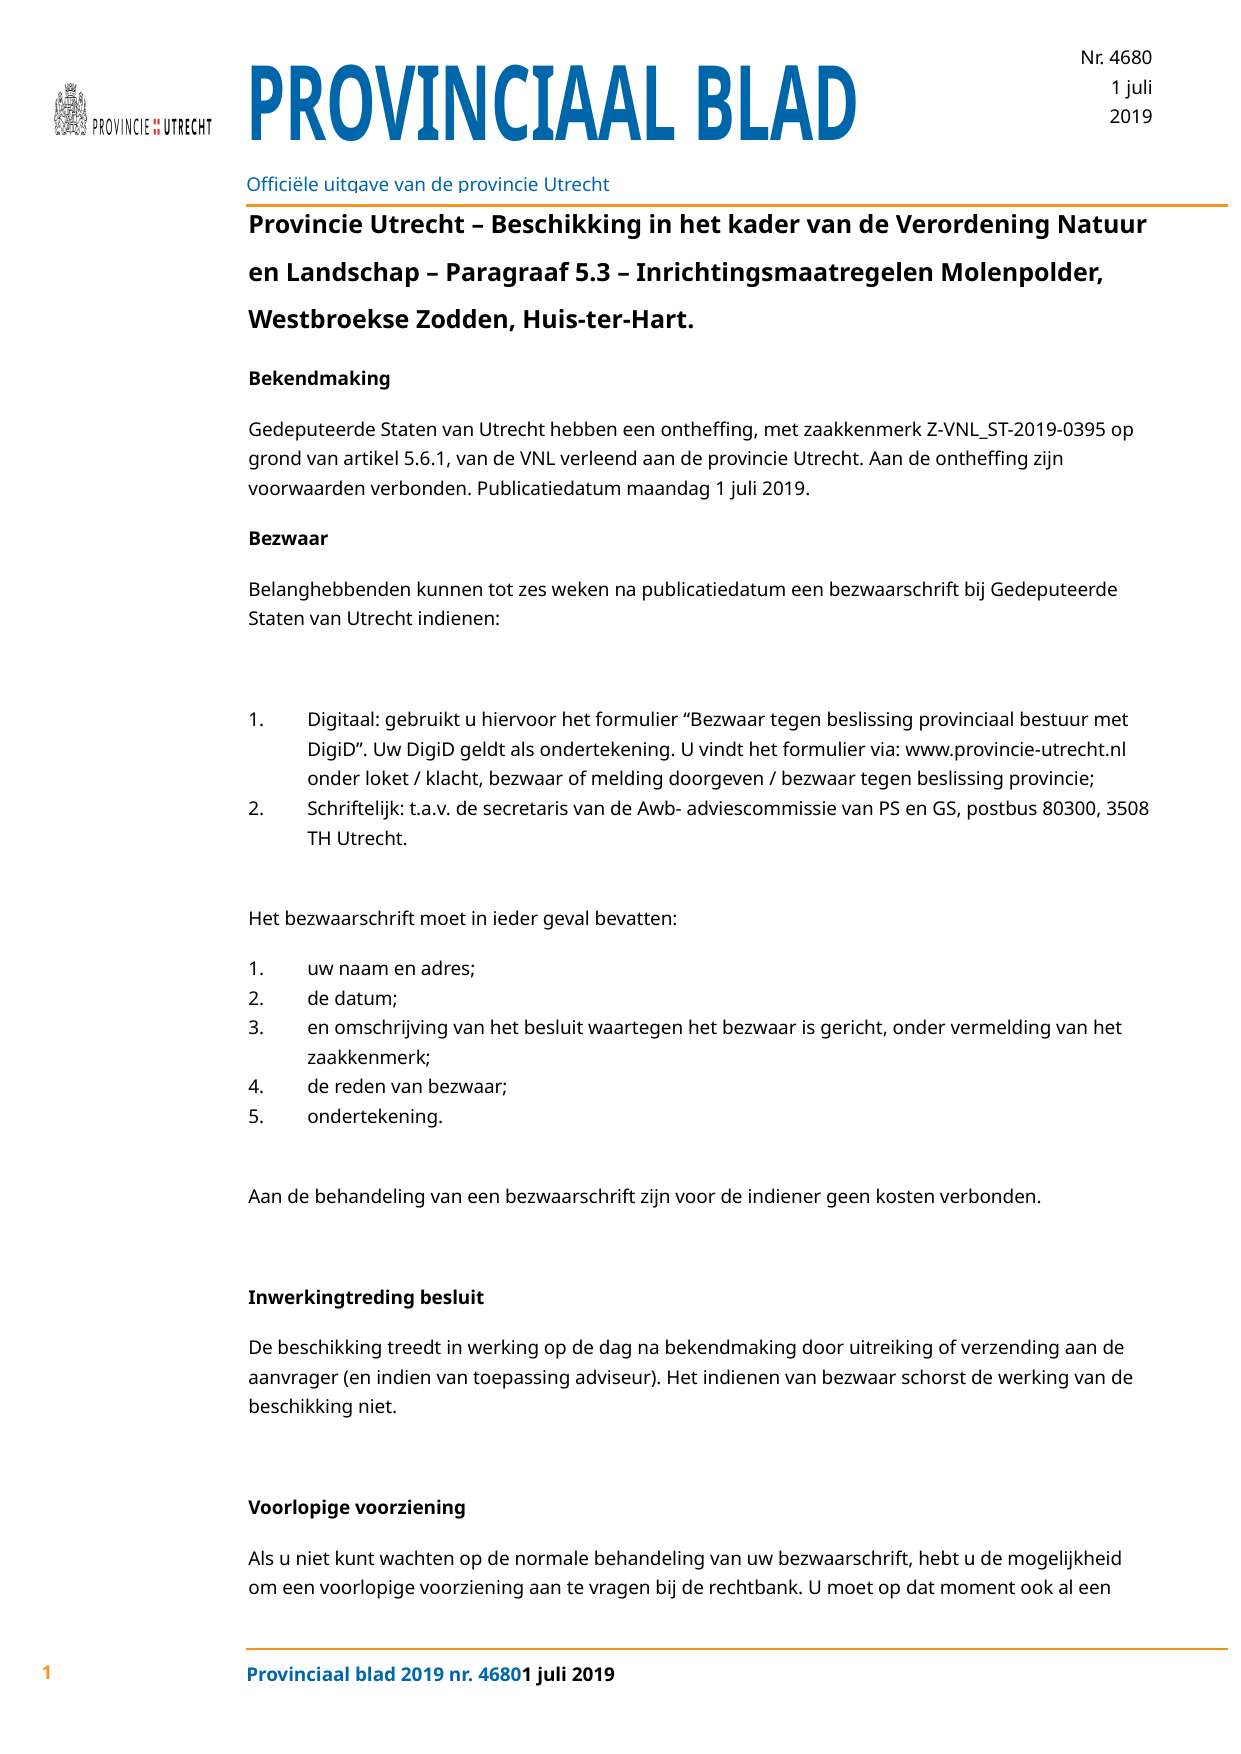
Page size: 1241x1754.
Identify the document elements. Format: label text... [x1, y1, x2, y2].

text Gedeputeerde Staten van Utrecht hebben een ontheffing, met zaakkenmerk Z-VNL_ST-2019-0395 op grond van artikel 5.6.1, van de VNL verleend aan de provincie Utrecht. Aan de ontheffing zijn voorwaarden verbonden. Publicatiedatum maandag 1 juli 2019. [248, 416, 1152, 501]
text Provincie Utrecht – Beschikking in het kader van de Verordening Natuur en Landschap – Paragraaf 5.3 – Inrichtingsmaatregelen Molenpolder, Westbroekse Zodden, Huis-ter-Hart. [248, 207, 1152, 336]
list uw naam en adres; [248, 955, 1152, 981]
list Digitaal: gebruikt u hiervoor het formulier “Bezwaar tegen beslissing provinciaal bestuur met DigiD”. Uw DigiD geldt als ondertekening. U vindt het formulier via: www.provincie-utrecht.nl onder loket / klacht, bezwaar of melding doorgeven / bezwaar tegen beslissing provincie; [248, 706, 1152, 791]
text Aan de behandeling van een bezwaarschrift zijn voor de indiener geen kosten verbonden. [248, 1183, 1152, 1209]
text Belanghebbenden kunnen tot zes weken na publicatiedatum een bezwaarschrift bij Gedeputeerde Staten van Utrecht indienen: [248, 576, 1152, 631]
list de reden van bezwaar; [248, 1073, 1152, 1099]
text Inwerkingtreding besluit [248, 1284, 1152, 1309]
text Voorlopige voorziening [248, 1494, 1152, 1520]
picture [41, 47, 231, 172]
list en omschrijving van het besluit waartegen het bezwaar is gericht, onder vermelding van het zaakkenmerk; [248, 1014, 1152, 1069]
text Bekendmaking [248, 366, 1152, 391]
list de datum; [248, 985, 1152, 1010]
text Het bezwaarschrift moet in ieder geval bevatten: [248, 905, 1152, 930]
text Bezwaar [248, 526, 1152, 551]
list Schriftelijk: t.a.v. de secretaris van de Awb- adviescommissie van PS en GS, postbus 80300, 3508 TH Utrecht. [248, 795, 1152, 850]
list ondertekening. [248, 1103, 1152, 1129]
text Als u niet kunt wachten op de normale behandeling van uw bezwaarschrift, hebt u de mogelijkheid om een voorlopige voorziening aan te vragen bij de rechtbank. U moet op dat moment ook al een [248, 1545, 1152, 1600]
text De beschikking treedt in werking op de dag na bekendmaking door uitreiking of verzending aan de aanvrager (en indien van toepassing adviseur). Het indienen van bezwaar schorst de werking van de beschikking niet. [248, 1334, 1152, 1419]
